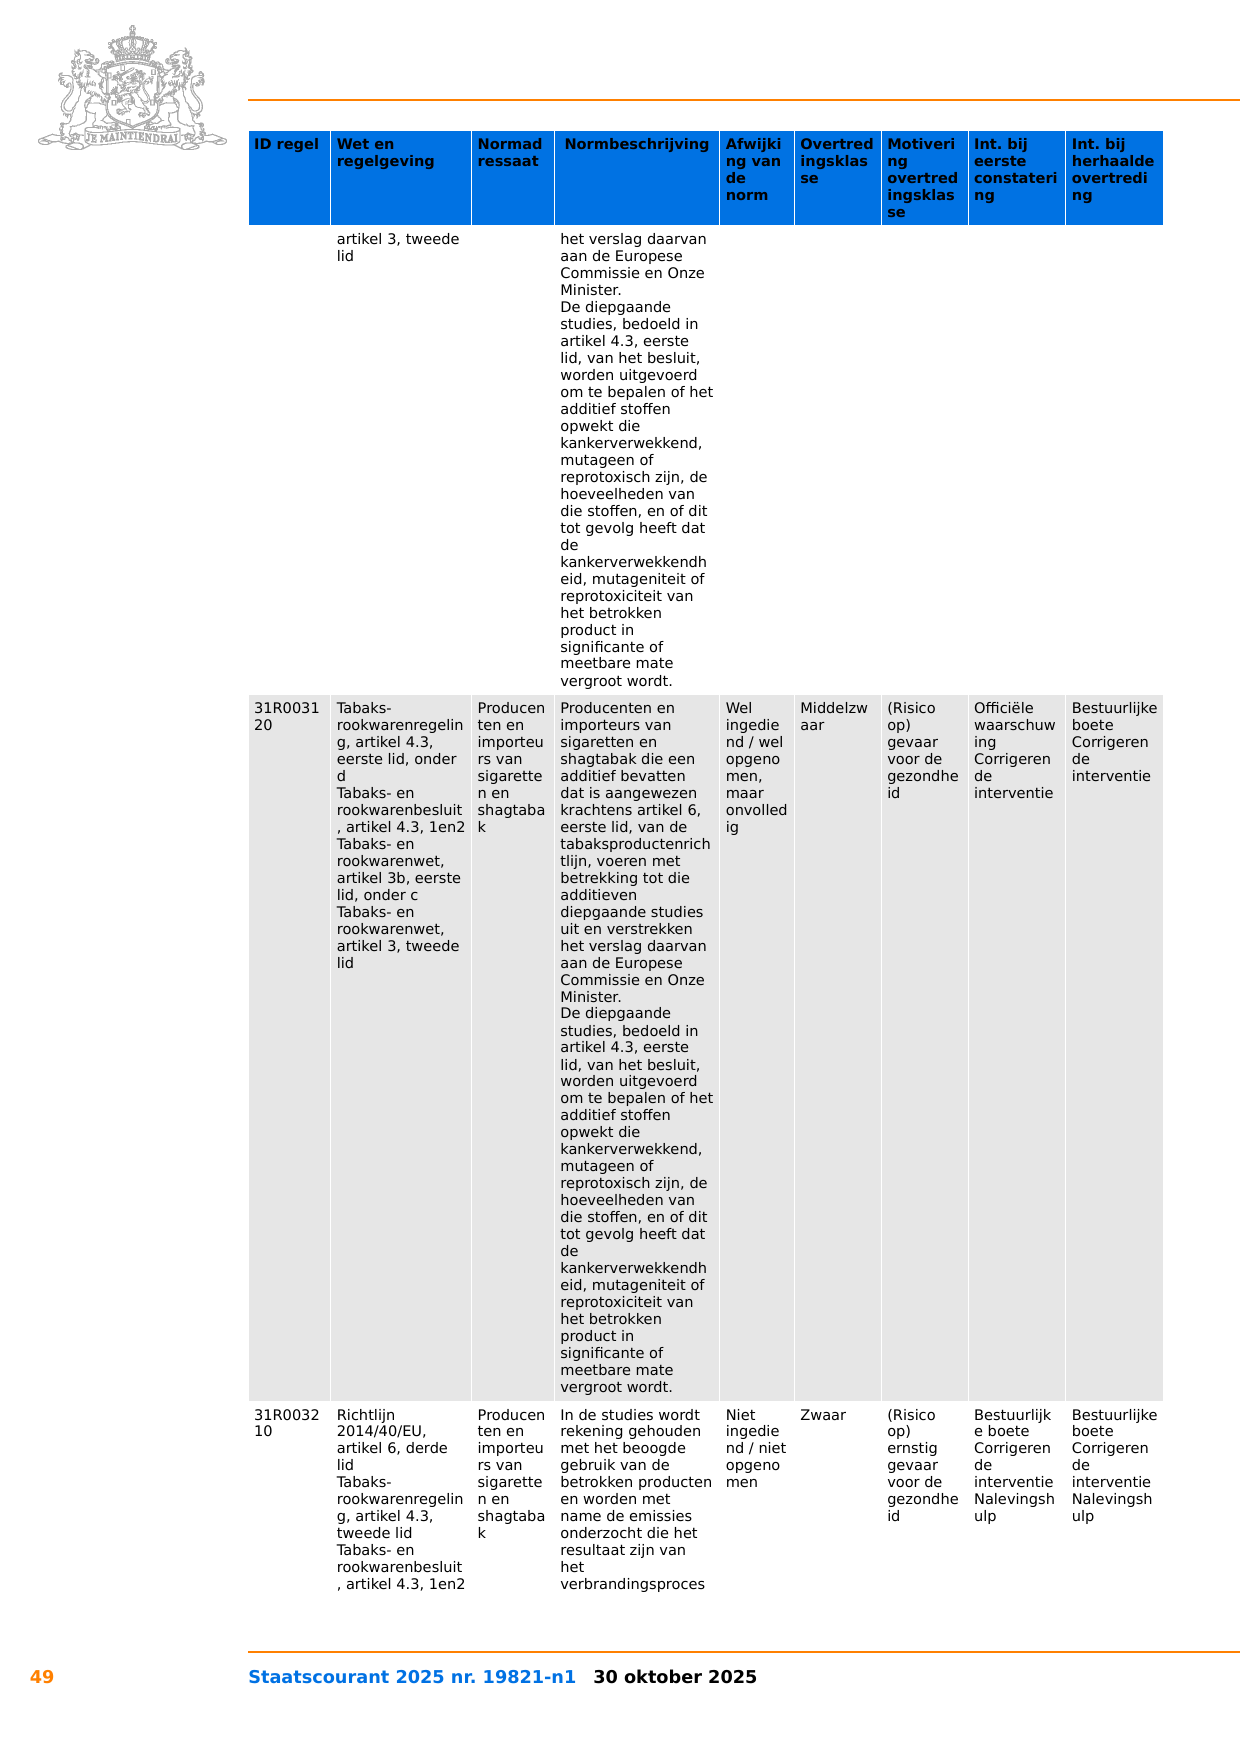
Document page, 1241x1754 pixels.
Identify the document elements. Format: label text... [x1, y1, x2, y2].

table_cell Officiële waarschuwing Corrigerende interventie [969, 695, 1065, 1401]
table_cell Niet ingediend / niet opgenomen [720, 1402, 794, 1598]
table_cell [472, 226, 554, 694]
table_cell (Risico op) gevaar voor de gezondheid [882, 695, 968, 1401]
table_cell Bestuurlijke boete Corrigerende interventie Nalevingshulp [969, 1402, 1065, 1598]
table_cell Bestuurlijke boete Corrigerende interventie [1066, 695, 1163, 1401]
table_cell [882, 226, 968, 694]
table_cell [969, 226, 1065, 694]
table_header Wet en regelgeving [331, 131, 471, 225]
table_header Int. bij eerste constatering [969, 131, 1065, 225]
table_cell [249, 226, 330, 694]
table_header ID regel [249, 131, 330, 225]
table_header Afwijking van de norm [720, 131, 794, 225]
table_header Overtredingsklasse [795, 131, 881, 225]
table_cell het verslag daarvan aan de Europese Commissie en Onze Minister. De diepgaande studies, bedoeld in artikel 4.3, eerste lid, van het besluit, worden uitgevoerd om te bepalen of het additief stoffen opwekt die kankerverwekkend, mutageen of reprotoxisch zijn, de hoeveelheden van die stoffen, en of dit tot gevolg heeft dat de kankerverwekkendheid, mutageniteit of reprotoxiciteit van het betrokken product in significante of meetbare mate vergroot wordt. [555, 226, 719, 694]
table_cell [720, 226, 794, 694]
table_cell 31R003120 [249, 695, 330, 1401]
table_cell [795, 226, 881, 694]
table_cell Producenten en importeurs van sigaretten en shagtabak die een additief bevatten dat is aangewezen krachtens artikel 6, eerste lid, van de tabaksproductenrichtlijn, voeren met betrekking tot die additieven diepgaande studies uit en verstrekken het verslag daarvan aan de Europese Commissie en Onze Minister. De diepgaande studies, bedoeld in artikel 4.3, eerste lid, van het besluit, worden uitgevoerd om te bepalen of het additief stoffen opwekt die kankerverwekkend, mutageen of reprotoxisch zijn, de hoeveelheden van die stoffen, en of dit tot gevolg heeft dat de kankerverwekkendheid, mutageniteit of reprotoxiciteit van het betrokken product in significante of meetbare mate vergroot wordt. [555, 695, 719, 1401]
table_header Normbeschrijving [555, 131, 719, 225]
table_cell 31R003210 [249, 1402, 330, 1598]
table_cell Middelzwaar [795, 695, 881, 1401]
table_cell Richtlijn 2014/40/EU, artikel 6, derde lid Tabaks- rookwarenregeling, artikel 4.3, tweede lid Tabaks- en rookwarenbesluit, artikel 4.3, 1en2 [331, 1402, 471, 1598]
table_header Normadressaat [472, 131, 554, 225]
table_cell Tabaks- rookwarenregeling, artikel 4.3, eerste lid, onder d Tabaks- en rookwarenbesluit, artikel 4.3, 1en2 Tabaks- en rookwarenwet, artikel 3b, eerste lid, onder c Tabaks- en rookwarenwet, artikel 3, tweede lid [331, 695, 471, 1401]
table_header Int. bij herhaalde overtreding [1066, 131, 1163, 225]
table_cell Zwaar [795, 1402, 881, 1598]
table_header Motivering overtredingsklasse [882, 131, 968, 225]
table_cell artikel 3, tweede lid [331, 226, 471, 694]
table_cell (Risico op) ernstig gevaar voor de gezondheid [882, 1402, 968, 1598]
table_cell Producenten en importeurs van sigaretten en shagtabak [472, 695, 554, 1401]
picture [38, 25, 227, 150]
table_cell Wel ingediend / wel opgenomen, maar onvolledig [720, 695, 794, 1401]
table_cell In de studies wordt rekening gehouden met het beoogde gebruik van de betrokken producten en worden met name de emissies onderzocht die het resultaat zijn van het verbrandingsproces [555, 1402, 719, 1598]
table_cell Bestuurlijke boete Corrigerende interventie Nalevingshulp [1066, 1402, 1163, 1598]
table_cell [1066, 226, 1163, 694]
table_cell Producenten en importeurs van sigaretten en shagtabak [472, 1402, 554, 1598]
